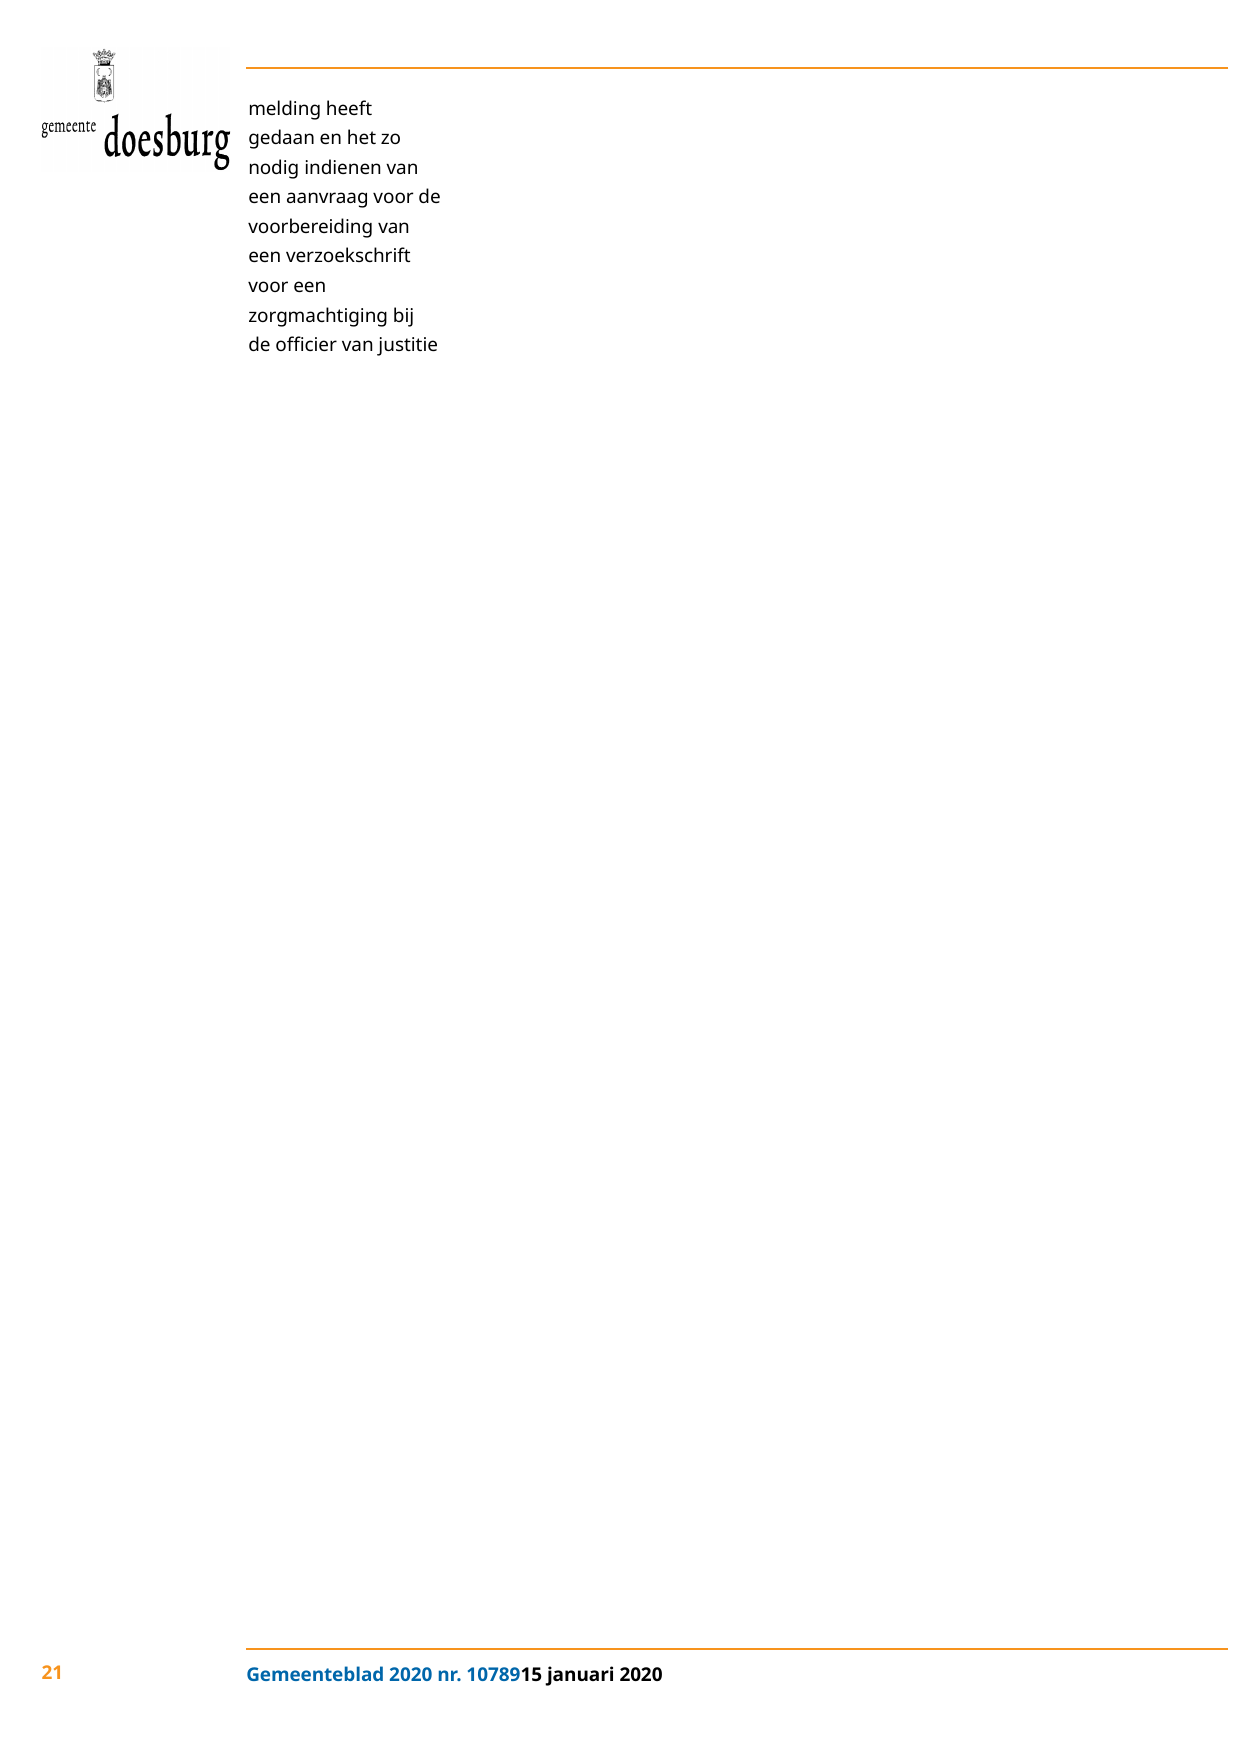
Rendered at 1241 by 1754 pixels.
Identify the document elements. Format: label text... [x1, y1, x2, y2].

table_cell [974, 95, 1152, 357]
table_cell [796, 95, 974, 357]
picture [41, 47, 231, 172]
table_cell [619, 95, 796, 357]
table_cell melding heeft gedaan en het zo nodig indienen van een aanvraag voor de voorbereiding van een verzoekschrift voor een zorgmachtiging bij de officier van justitie [248, 95, 441, 357]
table_cell [441, 95, 619, 357]
